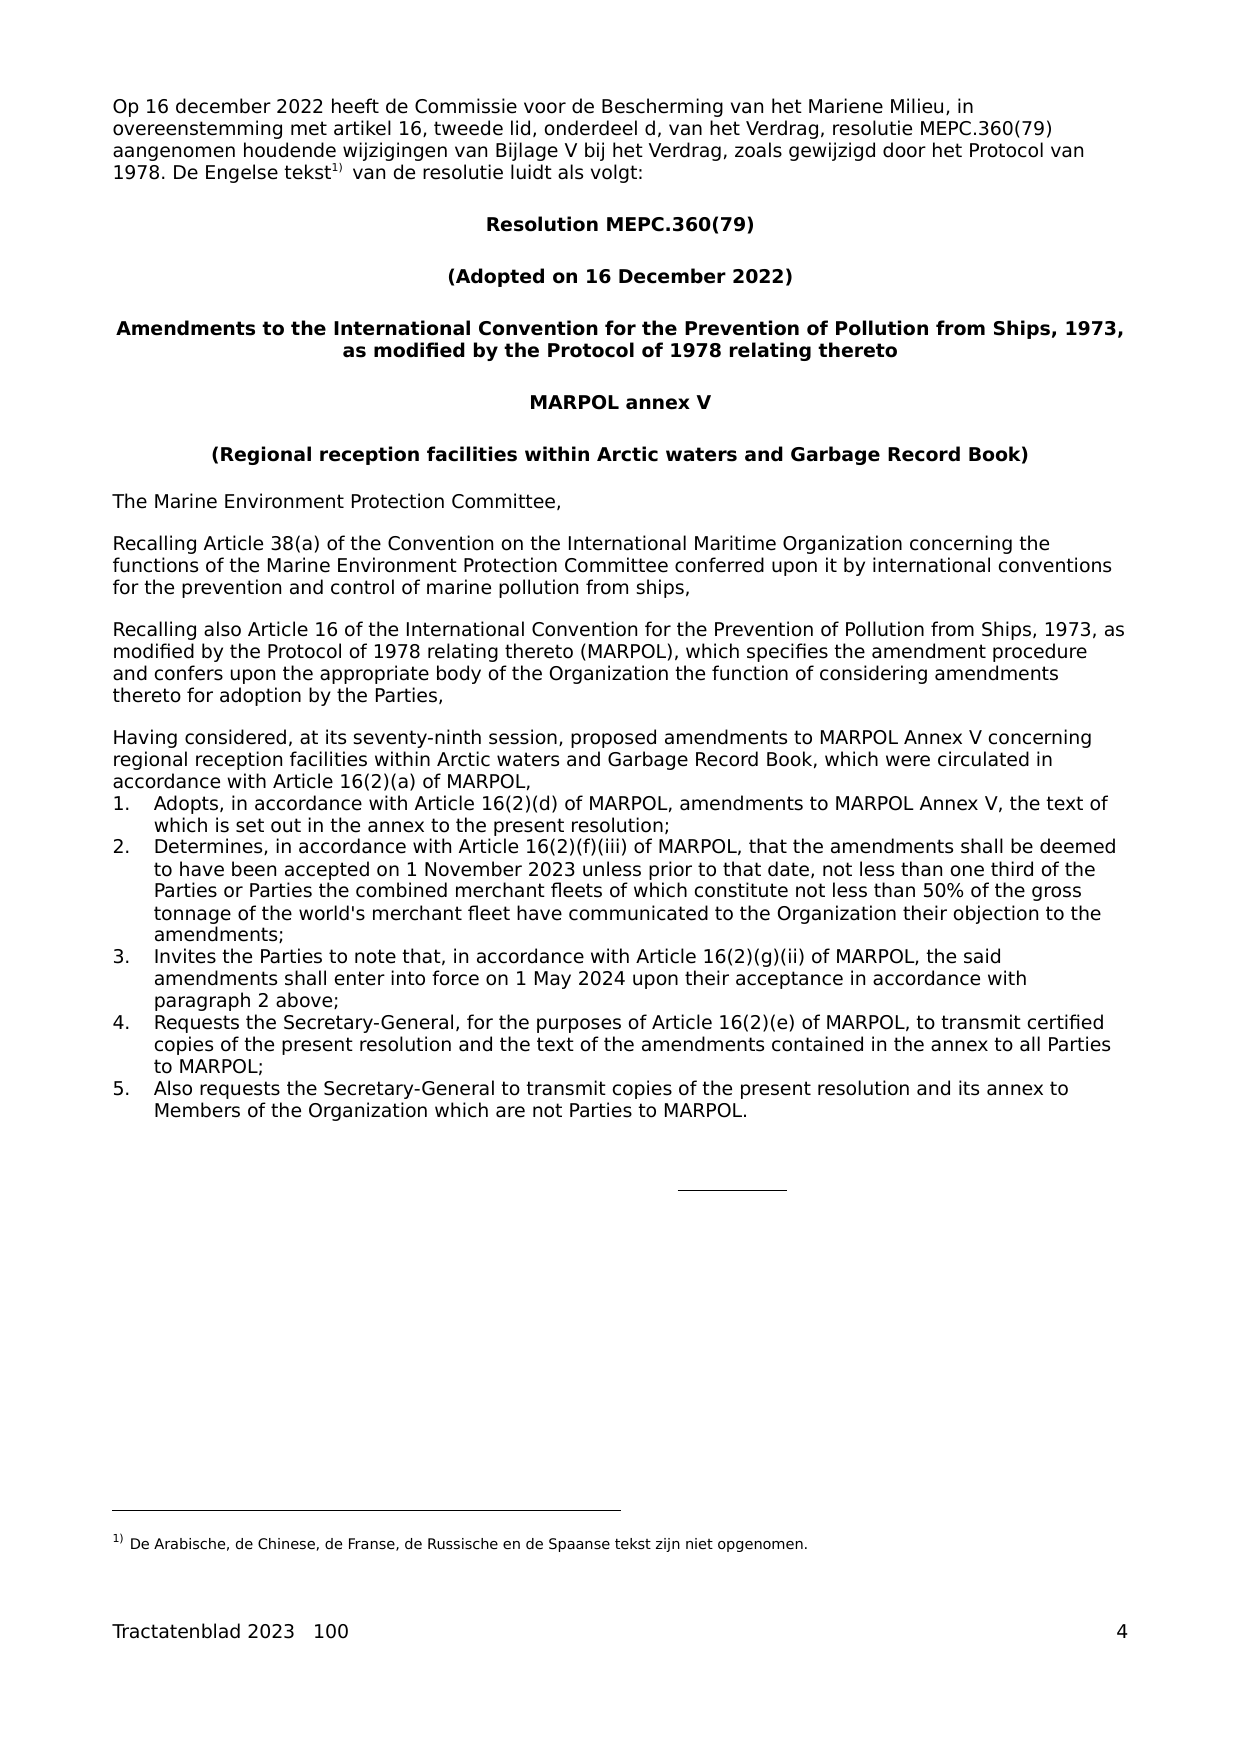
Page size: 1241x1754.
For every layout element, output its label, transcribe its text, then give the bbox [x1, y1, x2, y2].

text 5. Also requests the Secretary-General to transmit copies of the present resolution and its annex to Members of the Organization which are not Parties to MARPOL. [112, 1078, 1128, 1122]
text Recalling Article 38(a) of the Convention on the International Maritime Organization concerning the functions of the Marine Environment Protection Committee conferred upon it by international conventions for the prevention and control of marine pollution from ships, [112, 533, 1128, 599]
subtitle (Adopted on 16 December 2022) [112, 266, 1128, 288]
text 3. Invites the Parties to note that, in accordance with Article 16(2)(g)(ii) of MARPOL, the said amendments shall enter into force on 1 May 2024 upon their acceptance in accordance with paragraph 2 above; [112, 946, 1128, 1012]
text Recalling also Article 16 of the International Convention for the Prevention of Pollution from Ships, 1973, as modified by the Protocol of 1978 relating thereto (MARPOL), which specifies the amendment procedure and confers upon the appropriate body of the Organization the function of considering amendments thereto for adoption by the Parties, [112, 619, 1128, 707]
text The Marine Environment Protection Committee, [112, 491, 1128, 513]
subtitle Amendments to the International Convention for the Prevention of Pollution from Ships, 1973, as modified by the Protocol of 1978 relating thereto [112, 318, 1128, 362]
text 4. Requests the Secretary-General, for the purposes of Article 16(2)(e) of MARPOL, to transmit certified copies of the present resolution and the text of the amendments contained in the annex to all Parties to MARPOL; [112, 1012, 1128, 1078]
text Having considered, at its seventy-ninth session, proposed amendments to MARPOL Annex V concerning regional reception facilities within Arctic waters and Garbage Record Book, which were circulated in accordance with Article 16(2)(a) of MARPOL, [112, 727, 1128, 792]
text 2. Determines, in accordance with Article 16(2)(f)(iii) of MARPOL, that the amendments shall be deemed to have been accepted on 1 November 2023 unless prior to that date, not less than one third of the Parties or Parties the combined merchant fleets of which constitute not less than 50% of the gross tonnage of the world's merchant fleet have communicated to the Organization their objection to the amendments; [112, 836, 1128, 946]
subtitle (Regional reception facilities within Arctic waters and Garbage Record Book) [112, 444, 1128, 466]
subtitle MARPOL annex V [112, 392, 1128, 414]
subtitle Resolution MEPC.360(79) [112, 214, 1128, 236]
text 1. Adopts, in accordance with Article 16(2)(d) of MARPOL, amendments to MARPOL Annex V, the text of which is set out in the annex to the present resolution; [112, 792, 1128, 836]
text De Arabische, de Chinese, de Franse, de Russische en de Spaanse tekst zijn niet opgenomen. [112, 1532, 1128, 1554]
text Op 16 december 2022 heeft de Commissie voor de Bescherming van het Mariene Milieu, in overeenstemming met artikel 16, tweede lid, onderdeel d, van het Verdrag, resolutie MEPC.360(79) aangenomen houdende wijzigingen van Bijlage V bij het Verdrag, zoals gewijzigd door het Protocol van 1978. De Engelse tekst van de resolutie luidt als volgt: [112, 96, 1128, 184]
